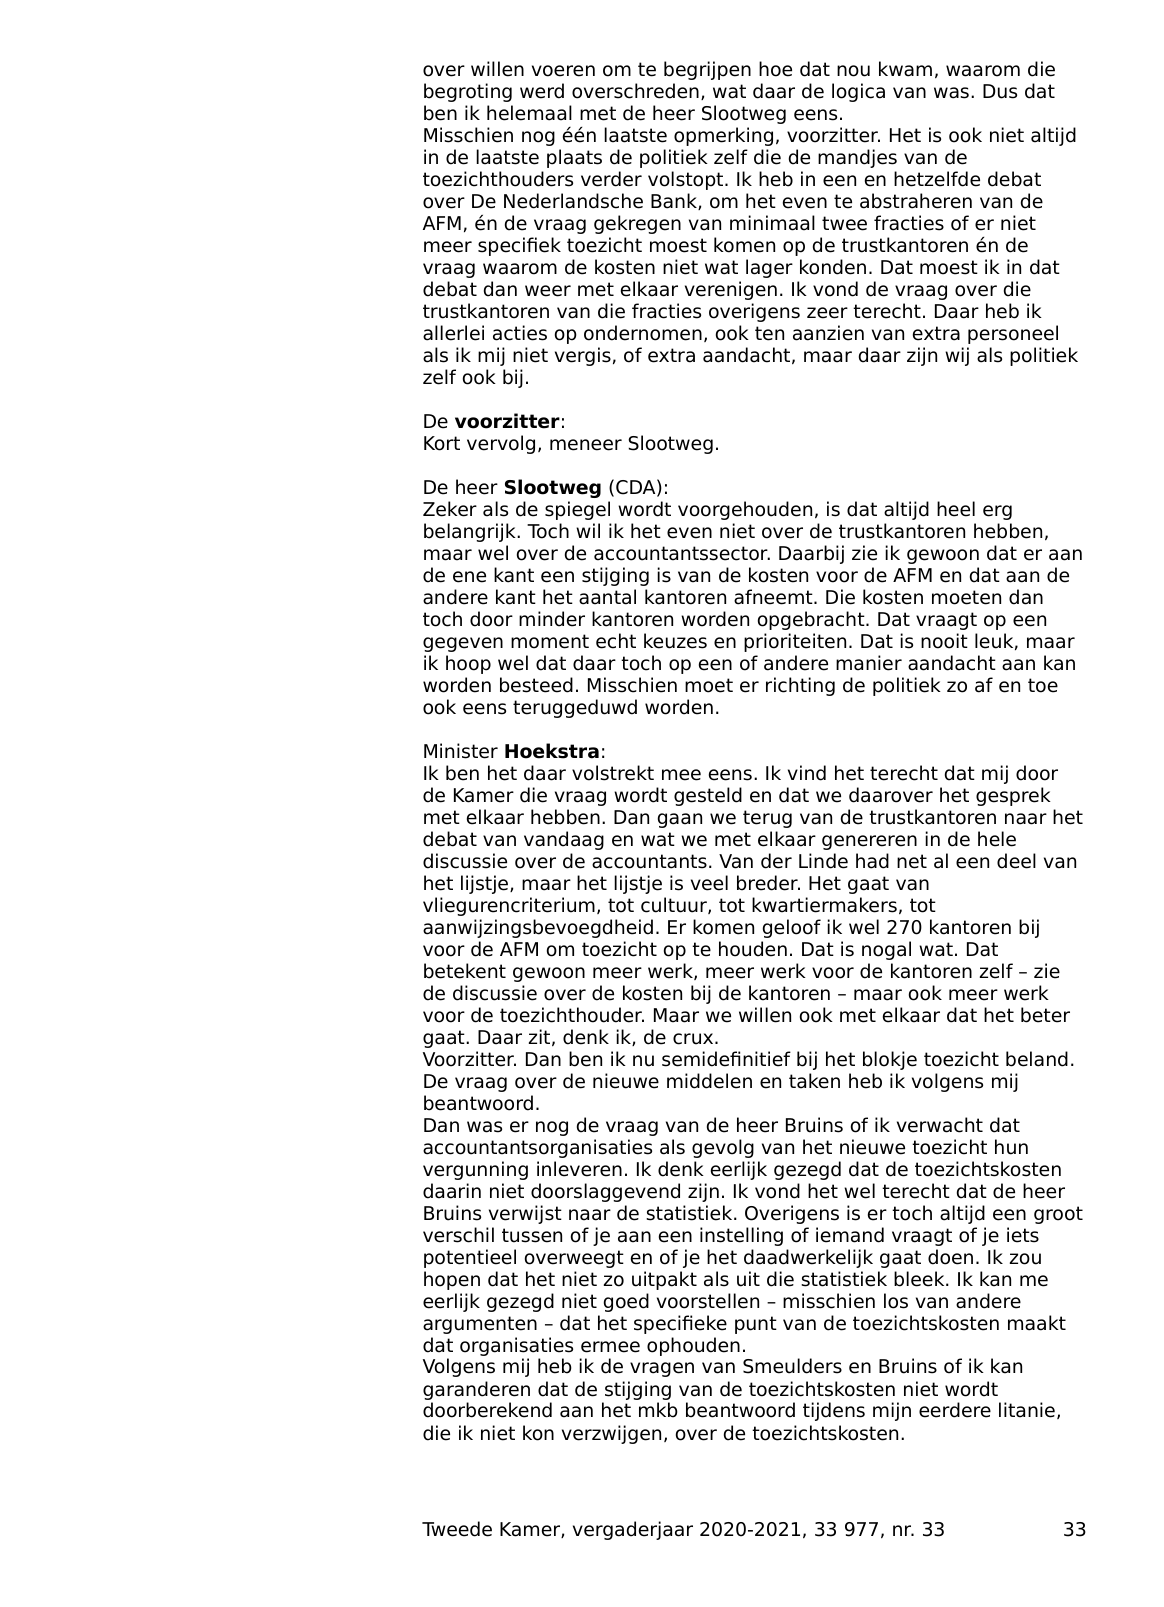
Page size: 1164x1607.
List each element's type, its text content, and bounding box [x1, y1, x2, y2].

text Volgens mij heb ik de vragen van Smeulders en Bruins of ik kan garanderen dat de stijging van de toezichtskosten niet wordt doorberekend aan het mkb beantwoord tijdens mijn eerdere litanie, die ik niet kon verzwijgen, over de toezichtskosten. [422, 1356, 1087, 1444]
text Kort vervolg, meneer Slootweg. [422, 433, 1087, 455]
text Dan was er nog de vraag van de heer Bruins of ik verwacht dat accountantsorganisaties als gevolg van het nieuwe toezicht hun vergunning inleveren. Ik denk eerlijk gezegd dat de toezichtskosten daarin niet doorslaggevend zijn. Ik vond het wel terecht dat de heer Bruins verwijst naar de statistiek. Overigens is er toch altijd een groot verschil tussen of je aan een instelling of iemand vraagt of je iets potentieel overweegt en of je het daadwerkelijk gaat doen. Ik zou hopen dat het niet zo uitpakt als uit die statistiek bleek. Ik kan me eerlijk gezegd niet goed voorstellen – misschien los van andere argumenten – dat het specifieke punt van de toezichtskosten maakt dat organisaties ermee ophouden. [422, 1115, 1087, 1356]
text Minister Hoekstra: [422, 741, 1087, 763]
text Misschien nog één laatste opmerking, voorzitter. Het is ook niet altijd in de laatste plaats de politiek zelf die de mandjes van de toezichthouders verder volstopt. Ik heb in een en hetzelfde debat over De Nederlandsche Bank, om het even te abstraheren van de AFM, én de vraag gekregen van minimaal twee fracties of er niet meer specifiek toezicht moest komen op de trustkantoren én de vraag waarom de kosten niet wat lager konden. Dat moest ik in dat debat dan weer met elkaar verenigen. Ik vond de vraag over die trustkantoren van die fracties overigens zeer terecht. Daar heb ik allerlei acties op ondernomen, ook ten aanzien van extra personeel als ik mij niet vergis, of extra aandacht, maar daar zijn wij als politiek zelf ook bij. [422, 125, 1087, 389]
text Zeker als de spiegel wordt voorgehouden, is dat altijd heel erg belangrijk. Toch wil ik het even niet over de trustkantoren hebben, maar wel over de accountantssector. Daarbij zie ik gewoon dat er aan de ene kant een stijging is van de kosten voor de AFM en dat aan de andere kant het aantal kantoren afneemt. Die kosten moeten dan toch door minder kantoren worden opgebracht. Dat vraagt op een gegeven moment echt keuzes en prioriteiten. Dat is nooit leuk, maar ik hoop wel dat daar toch op een of andere manier aandacht aan kan worden besteed. Misschien moet er richting de politiek zo af en toe ook eens teruggeduwd worden. [422, 499, 1087, 719]
text Voorzitter. Dan ben ik nu semidefinitief bij het blokje toezicht beland. De vraag over de nieuwe middelen en taken heb ik volgens mij beantwoord. [422, 1049, 1087, 1115]
text De voorzitter: [422, 411, 1087, 433]
text De heer Slootweg (CDA): [422, 477, 1087, 499]
text Ik ben het daar volstrekt mee eens. Ik vind het terecht dat mij door de Kamer die vraag wordt gesteld en dat we daarover het gesprek met elkaar hebben. Dan gaan we terug van de trustkantoren naar het debat van vandaag en wat we met elkaar genereren in de hele discussie over de accountants. Van der Linde had net al een deel van het lijstje, maar het lijstje is veel breder. Het gaat van vliegurencriterium, tot cultuur, tot kwartiermakers, tot aanwijzingsbevoegdheid. Er komen geloof ik wel 270 kantoren bij voor de AFM om toezicht op te houden. Dat is nogal wat. Dat betekent gewoon meer werk, meer werk voor de kantoren zelf – zie de discussie over de kosten bij de kantoren – maar ook meer werk voor de toezichthouder. Maar we willen ook met elkaar dat het beter gaat. Daar zit, denk ik, de crux. [422, 763, 1087, 1049]
text over willen voeren om te begrijpen hoe dat nou kwam, waarom die begroting werd overschreden, wat daar de logica van was. Dus dat ben ik helemaal met de heer Slootweg eens. [422, 59, 1087, 125]
